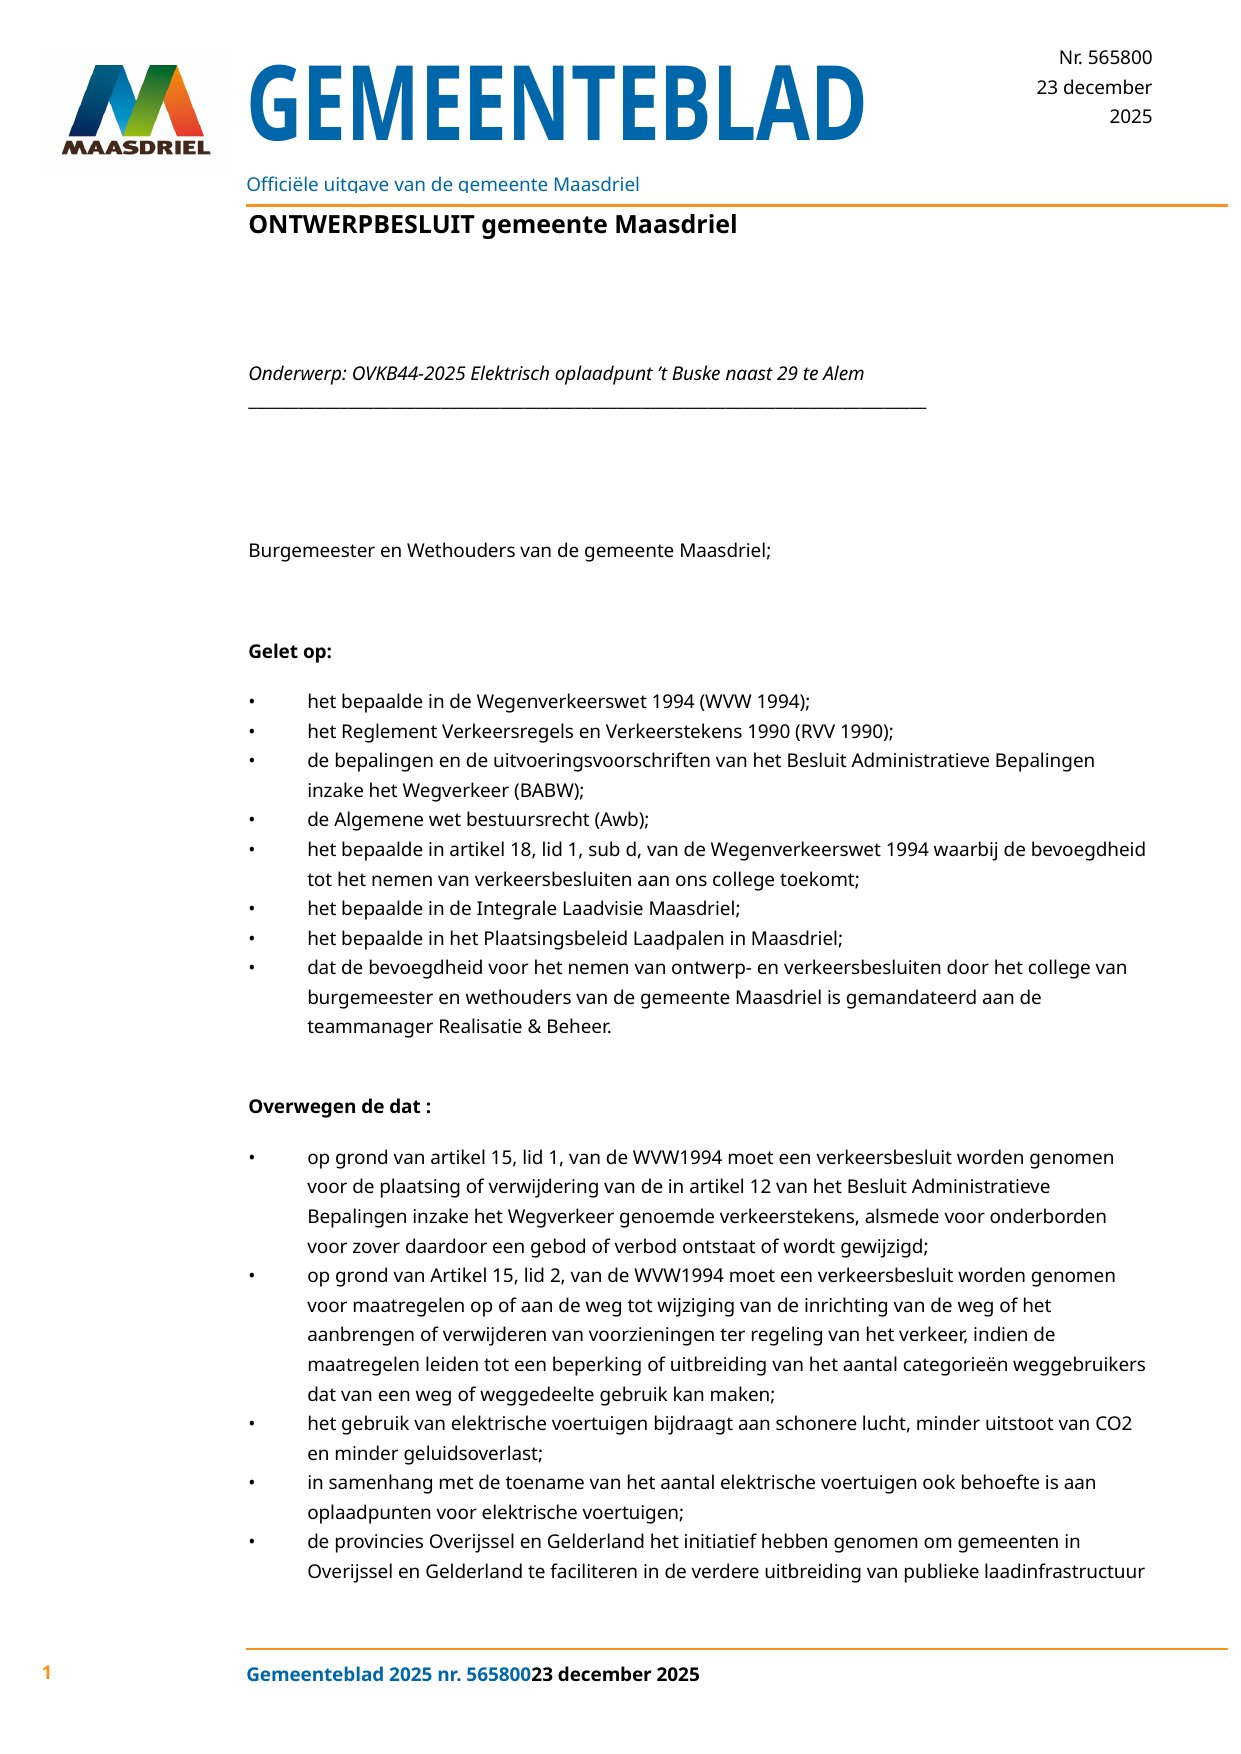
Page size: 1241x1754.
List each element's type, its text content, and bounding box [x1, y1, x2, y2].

picture [41, 47, 231, 172]
list in samenhang met de toename van het aantal elektrische voertuigen ook behoefte is aan oplaadpunten voor elektrische voertuigen; [248, 1469, 1152, 1525]
list het bepaalde in de Wegenverkeerswet 1994 (WVW 1994); [248, 688, 1152, 714]
list het bepaalde in de Integrale Laadvisie Maasdriel; [248, 895, 1152, 921]
list het bepaalde in het Plaatsingsbeleid Laadpalen in Maasdriel; [248, 925, 1152, 951]
list op grond van Artikel 15, lid 2, van de WVW1994 moet een verkeersbesluit worden genomen voor maatregelen op of aan de weg tot wijziging van de inrichting van de weg of het aanbrengen of verwijderen van voorzieningen ter regeling van het verkeer, indien de maatregelen leiden tot een beperking of uitbreiding van het aantal categorieën weggebruikers dat van een weg of weggedeelte gebruik kan maken; [248, 1262, 1152, 1406]
text Overwegen de dat : [248, 1094, 1152, 1119]
text ONTWERPBESLUIT gemeente Maasdriel [248, 207, 1152, 241]
text Onderwerp: OVKB44-2025 Elektrisch oplaadpunt ’t Buske naast 29 te Alem [248, 360, 1152, 386]
list het gebruik van elektrische voertuigen bijdraagt aan schonere lucht, minder uitstoot van CO2 en minder geluidsoverlast; [248, 1410, 1152, 1466]
text _________________________________________________________________________________ [248, 386, 1152, 411]
list dat de bevoegdheid voor het nemen van ontwerp- en verkeersbesluiten door het college van burgemeester en wethouders van de gemeente Maasdriel is gemandateerd aan de teammanager Realisatie & Beheer. [248, 954, 1152, 1039]
list de provincies Overijssel en Gelderland het initiatief hebben genomen om gemeenten in Overijssel en Gelderland te faciliteren in de verdere uitbreiding van publieke laadinfrastructuur [248, 1529, 1152, 1584]
list het bepaalde in artikel 18, lid 1, sub d, van de Wegenverkeerswet 1994 waarbij de bevoegdheid tot het nemen van verkeersbesluiten aan ons college toekomt; [248, 836, 1152, 891]
text Burgemeester en Wethouders van de gemeente Maasdriel; [248, 537, 1152, 563]
list de Algemene wet bestuursrecht (Awb); [248, 807, 1152, 832]
list op grond van artikel 15, lid 1, van de WVW1994 moet een verkeersbesluit worden genomen voor de plaatsing of verwijdering van de in artikel 12 van het Besluit Administratieve Bepalingen inzake het Wegverkeer genoemde verkeerstekens, alsmede voor onderborden voor zover daardoor een gebod of verbod ontstaat of wordt gewijzigd; [248, 1144, 1152, 1258]
list het Reglement Verkeersregels en Verkeerstekens 1990 (RVV 1990); [248, 718, 1152, 743]
list de bepalingen en de uitvoeringsvoorschriften van het Besluit Administratieve Bepalingen inzake het Wegverkeer (BABW); [248, 747, 1152, 803]
text Gelet op: [248, 638, 1152, 663]
